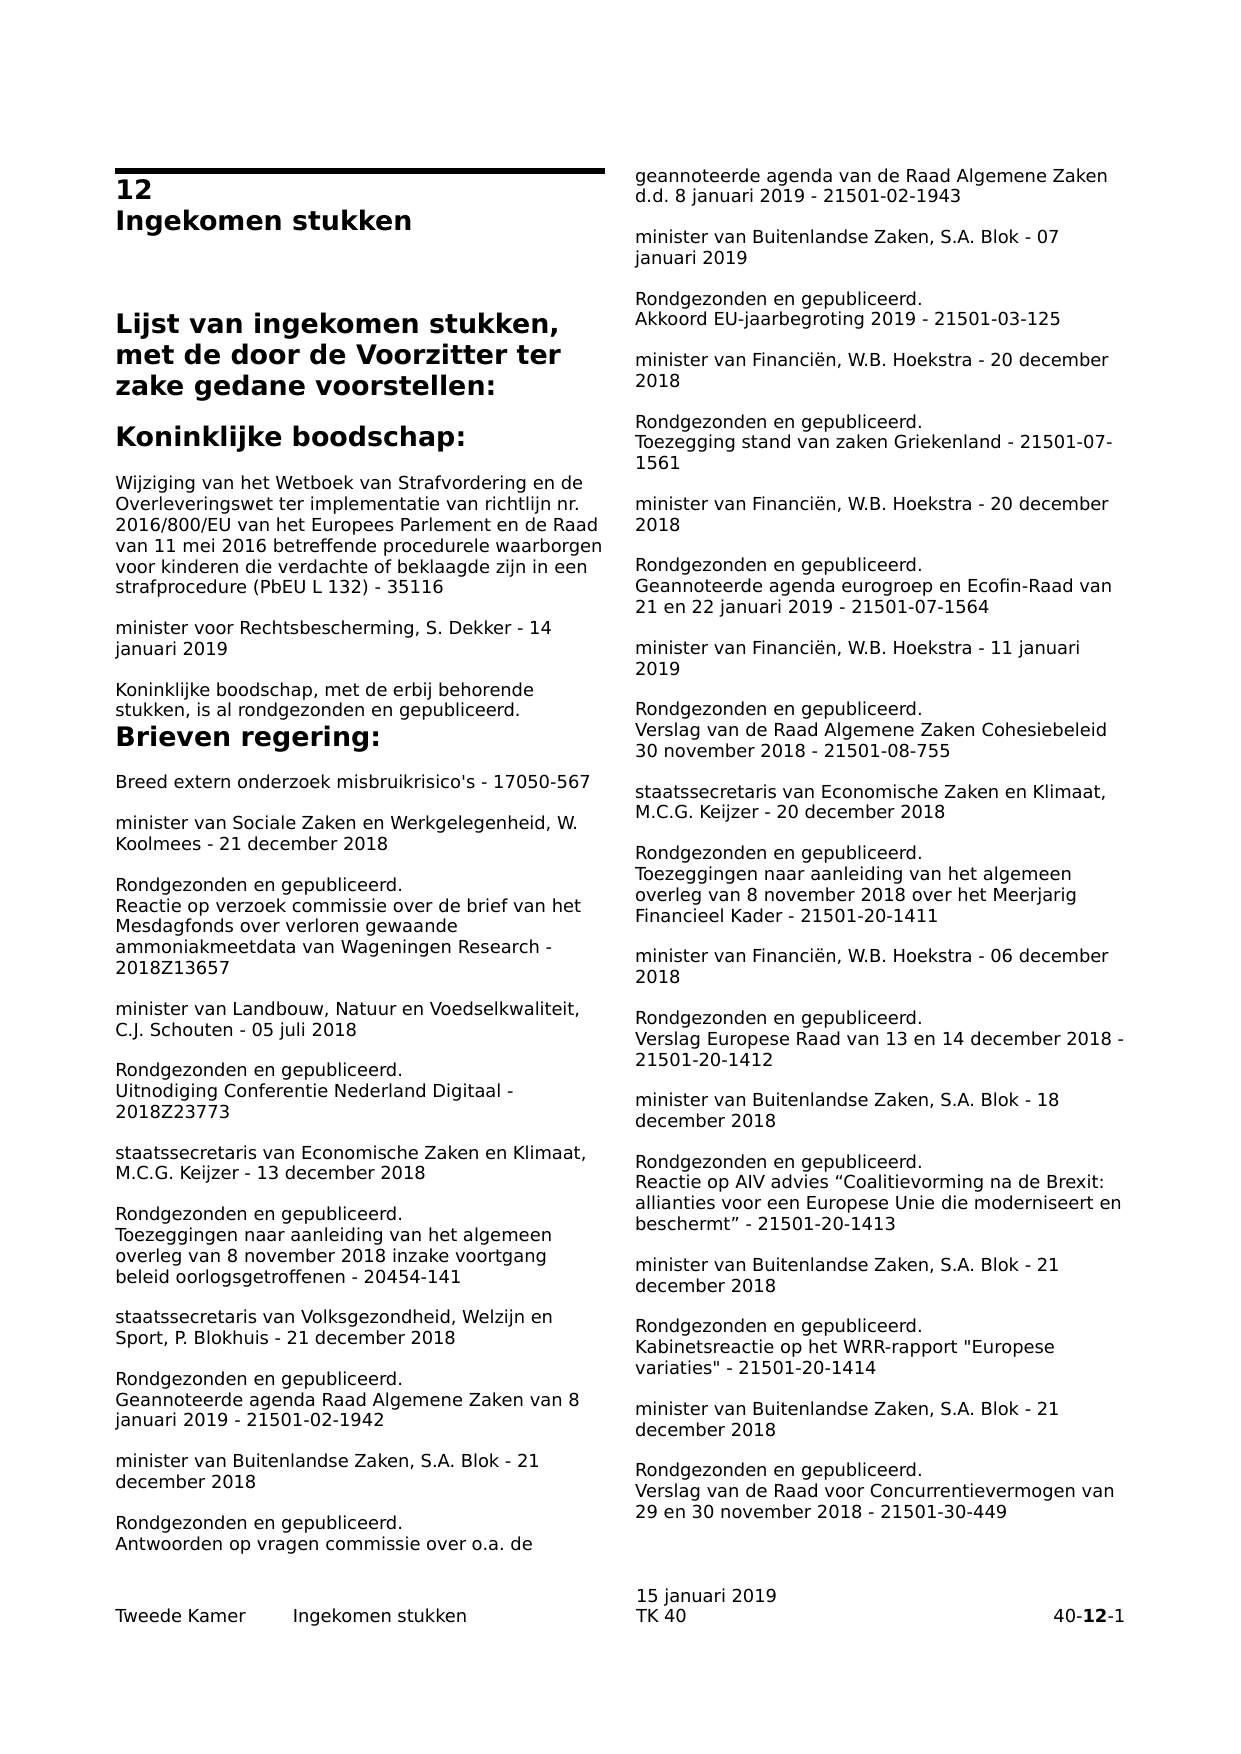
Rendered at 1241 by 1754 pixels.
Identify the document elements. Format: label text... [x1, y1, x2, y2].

text Antwoorden op vragen commissie over o.a. de [115, 1533, 605, 1554]
text Reactie op verzoek commissie over de brief van het Mesdagfonds over verloren gewaande ammoniakmeetdata van Wageningen Research - 2018Z13657 [115, 895, 605, 979]
text staatssecretaris van Economische Zaken en Klimaat, M.C.G. Keijzer - 20 december 2018 [635, 782, 1125, 823]
text staatssecretaris van Economische Zaken en Klimaat, M.C.G. Keijzer - 13 december 2018 [115, 1142, 605, 1184]
text minister van Financiën, W.B. Hoekstra - 06 december 2018 [635, 946, 1125, 988]
text geannoteerde agenda van de Raad Algemene Zaken d.d. 8 januari 2019 - 21501-02-1943 [635, 165, 1125, 207]
text Verslag Europese Raad van 13 en 14 december 2018 - 21501-20-1412 [635, 1028, 1125, 1070]
text Koninklijke boodschap, met de erbij behorende stukken, is al rondgezonden en gepubliceerd. [115, 679, 605, 721]
text Rondgezonden en gepubliceerd. [635, 555, 1125, 576]
text Geannoteerde agenda eurogroep en Ecofin-Raad van 21 en 22 januari 2019 - 21501-07-1564 [635, 576, 1125, 618]
text minister van Financiën, W.B. Hoekstra - 11 januari 2019 [635, 638, 1125, 679]
text minister van Buitenlandse Zaken, S.A. Blok - 21 december 2018 [635, 1255, 1125, 1296]
text Geannoteerde agenda Raad Algemene Zaken van 8 januari 2019 - 21501-02-1942 [115, 1389, 605, 1431]
text Breed extern onderzoek misbruikrisico's - 17050-567 [115, 772, 605, 793]
text Toezeggingen naar aanleiding van het algemeen overleg van 8 november 2018 inzake voortgang beleid oorlogsgetroffenen - 20454-141 [115, 1225, 605, 1287]
text minister van Sociale Zaken en Werkgelegenheid, W. Koolmees - 21 december 2018 [115, 813, 605, 854]
text minister van Buitenlandse Zaken, S.A. Blok - 07 januari 2019 [635, 227, 1125, 268]
text staatssecretaris van Volksgezondheid, Welzijn en Sport, P. Blokhuis - 21 december 2018 [115, 1307, 605, 1349]
text minister van Buitenlandse Zaken, S.A. Blok - 21 december 2018 [115, 1451, 605, 1492]
text minister van Financiën, W.B. Hoekstra - 20 december 2018 [635, 350, 1125, 391]
text Rondgezonden en gepubliceerd. [635, 1152, 1125, 1172]
text Rondgezonden en gepubliceerd. [115, 1204, 605, 1225]
title Koninklijke boodschap: [115, 422, 605, 453]
text Rondgezonden en gepubliceerd. [635, 1316, 1125, 1337]
title 12 Ingekomen stukken [115, 174, 605, 237]
title Brieven regering: [115, 721, 605, 752]
text Akkoord EU-jaarbegroting 2019 - 21501-03-125 [635, 309, 1125, 330]
text Rondgezonden en gepubliceerd. [635, 699, 1125, 720]
text Kabinetsreactie op het WRR-rapport "Europese variaties" - 21501-20-1414 [635, 1337, 1125, 1379]
text minister van Buitenlandse Zaken, S.A. Blok - 21 december 2018 [635, 1399, 1125, 1440]
title Lijst van ingekomen stukken, met de door de Voorzitter ter zake gedane voorstellen: [115, 308, 605, 402]
text Reactie op AIV advies “Coalitievorming na de Brexit: allianties voor een Europese Unie die moderniseert en beschermt” - 21501-20-1413 [635, 1172, 1125, 1235]
text Rondgezonden en gepubliceerd. [115, 874, 605, 895]
text Verslag van de Raad voor Concurrentievermogen van 29 en 30 november 2018 - 21501-30-449 [635, 1481, 1125, 1522]
text Toezegging stand van zaken Griekenland - 21501-07-1561 [635, 432, 1125, 474]
text Verslag van de Raad Algemene Zaken Cohesiebeleid 30 november 2018 - 21501-08-755 [635, 720, 1125, 762]
text minister voor Rechtsbescherming, S. Dekker - 14 januari 2019 [115, 618, 605, 659]
text minister van Landbouw, Natuur en Voedselkwaliteit, C.J. Schouten - 05 juli 2018 [115, 999, 605, 1040]
text Rondgezonden en gepubliceerd. [635, 288, 1125, 309]
text Rondgezonden en gepubliceerd. [635, 411, 1125, 432]
text Wijziging van het Wetboek van Strafvordering en de Overleveringswet ter implementatie van richtlijn nr. 2016/800/EU van het Europees Parlement en de Raad van 11 mei 2016 betreffende procedurele waarborgen voor kinderen die verdachte of beklaagde zijn in een strafprocedure (PbEU L 132) - 35116 [115, 473, 605, 598]
text Rondgezonden en gepubliceerd. [635, 1008, 1125, 1028]
text Rondgezonden en gepubliceerd. [115, 1369, 605, 1389]
text Toezeggingen naar aanleiding van het algemeen overleg van 8 november 2018 over het Meerjarig Financieel Kader - 21501-20-1411 [635, 864, 1125, 926]
text Rondgezonden en gepubliceerd. [115, 1060, 605, 1081]
text minister van Financiën, W.B. Hoekstra - 20 december 2018 [635, 494, 1125, 535]
text Rondgezonden en gepubliceerd. [635, 843, 1125, 864]
text Rondgezonden en gepubliceerd. [635, 1460, 1125, 1481]
text minister van Buitenlandse Zaken, S.A. Blok - 18 december 2018 [635, 1090, 1125, 1132]
text Uitnodiging Conferentie Nederland Digitaal - 2018Z23773 [115, 1081, 605, 1122]
text Rondgezonden en gepubliceerd. [115, 1512, 605, 1533]
